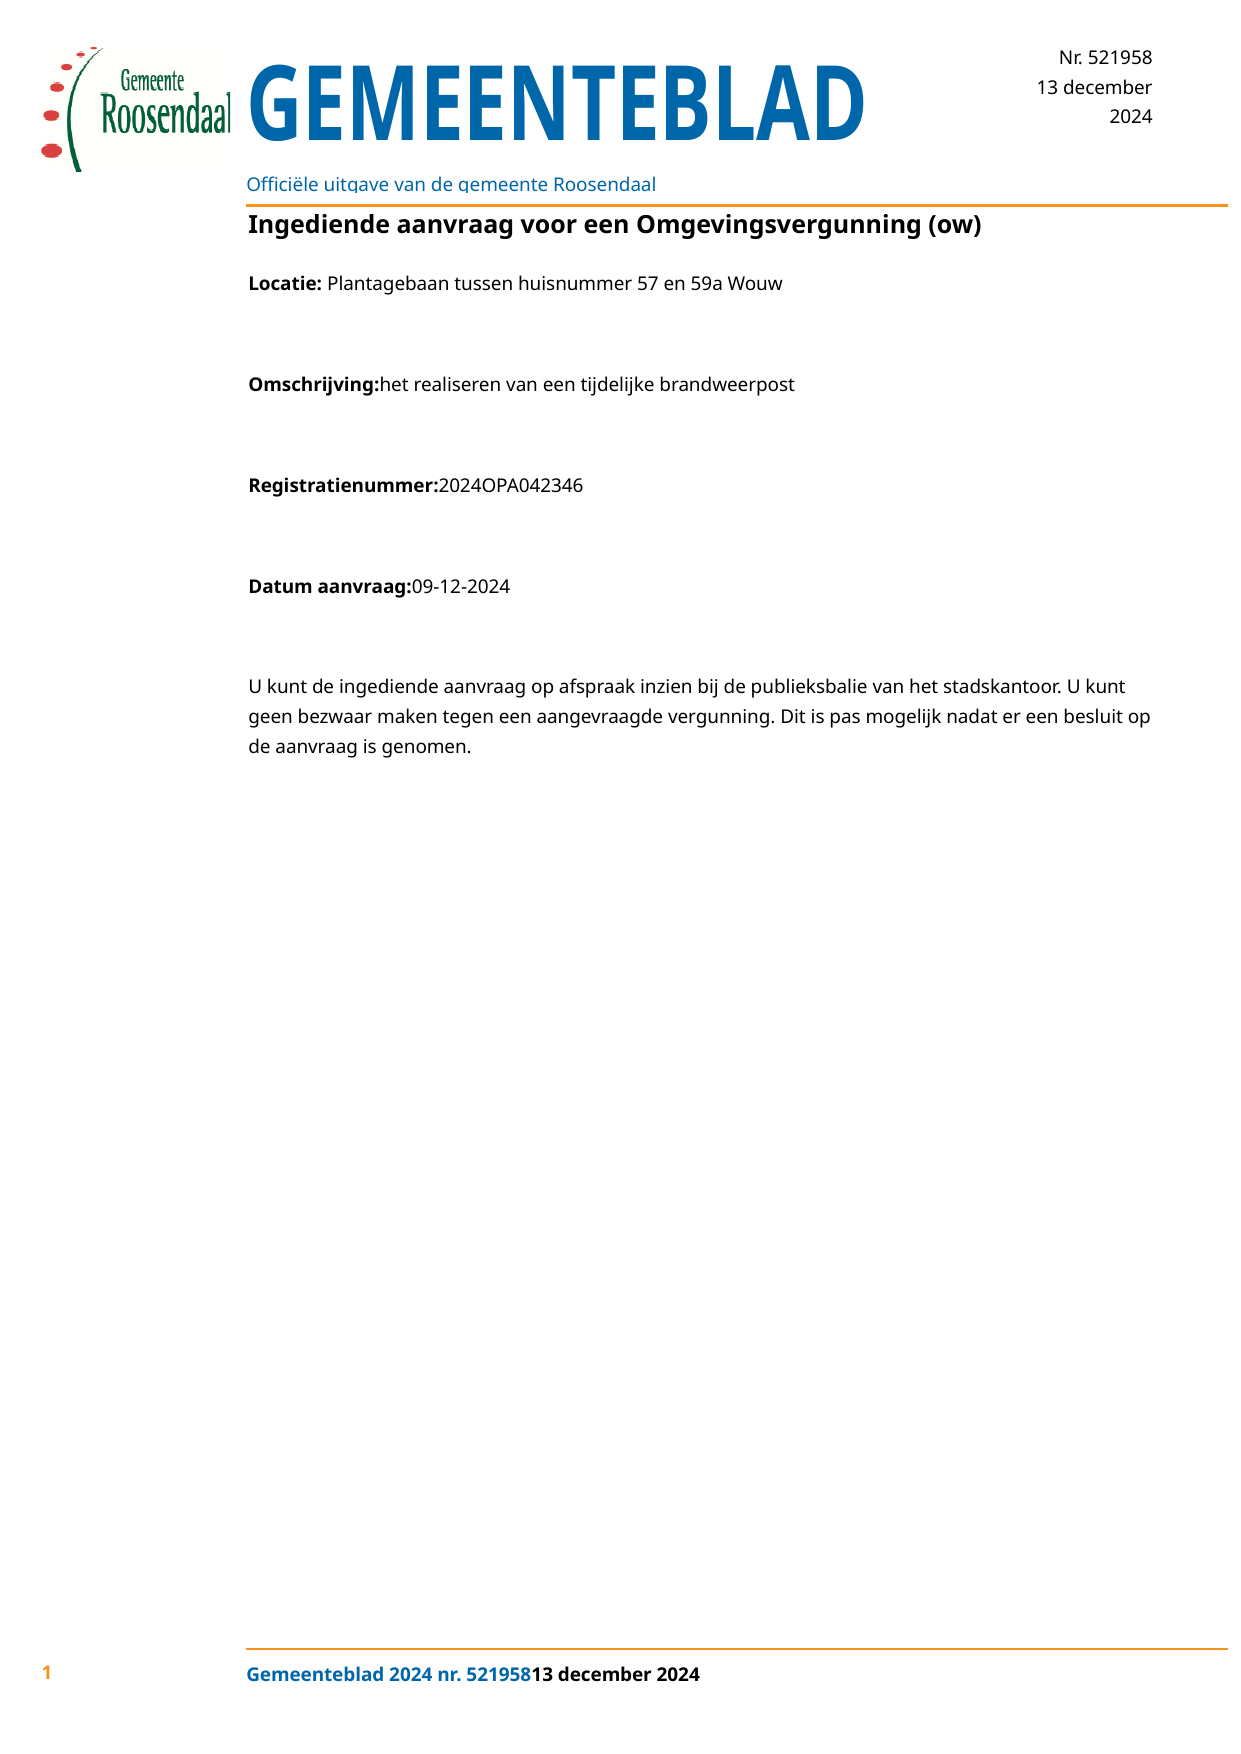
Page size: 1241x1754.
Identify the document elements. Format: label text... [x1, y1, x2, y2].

picture [41, 47, 231, 172]
text Ingediende aanvraag voor een Omgevingsvergunning (ow) [248, 207, 1152, 241]
text Registratienummer:2024OPA042346 [248, 472, 1152, 498]
text Datum aanvraag:09-12-2024 [248, 573, 1152, 598]
text Locatie: Plantagebaan tussen huisnummer 57 en 59a Wouw [248, 270, 1152, 296]
text Omschrijving:het realiseren van een tijdelijke brandweerpost [248, 371, 1152, 397]
text U kunt de ingediende aanvraag op afspraak inzien bij de publieksbalie van het stadskantoor. U kunt geen bezwaar maken tegen een aangevraagde vergunning. Dit is pas mogelijk nadat er een besluit op de aanvraag is genomen. [248, 674, 1152, 758]
